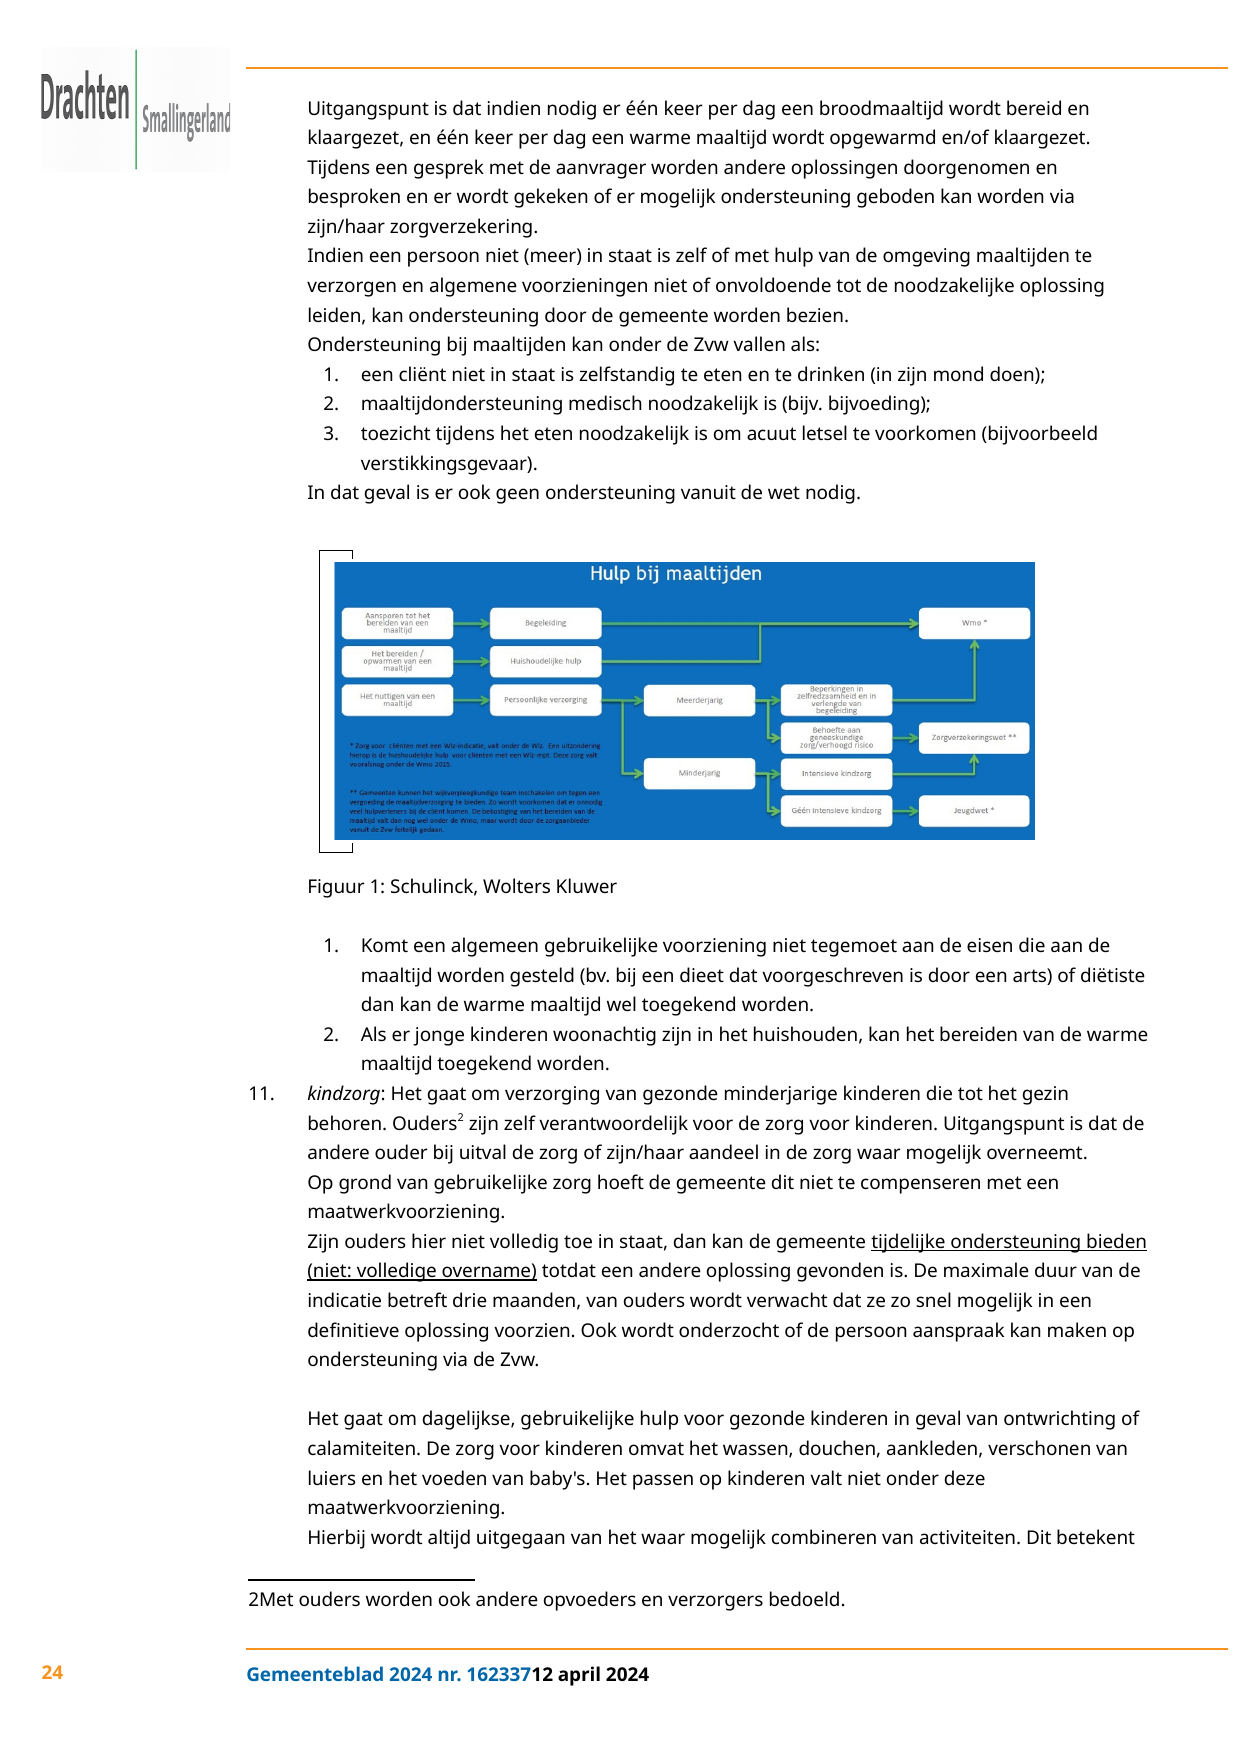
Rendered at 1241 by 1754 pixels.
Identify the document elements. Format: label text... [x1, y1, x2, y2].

list Als er jonge kinderen woonachtig zijn in het huishouden, kan het bereiden van de warme maaltijd toegekend worden. [323, 1021, 1152, 1076]
list Ondersteuning bij maaltijden kan onder de Zvw vallen als: [248, 331, 1152, 357]
picture [327, 559, 1037, 843]
list Hierbij wordt altijd uitgegaan van het waar mogelijk combineren van activiteiten. Dit betekent [248, 1524, 1152, 1550]
list maaltijdondersteuning medisch noodzakelijk is (bijv. bijvoeding); [323, 391, 1152, 416]
list Uitgangspunt is dat indien nodig er één keer per dag een broodmaaltijd wordt bereid en klaargezet, en één keer per dag een warme maaltijd wordt opgewarmd en/of klaargezet. [248, 95, 1152, 150]
list Komt een algemeen gebruikelijke voorziening niet tegemoet aan de eisen die aan de maaltijd worden gesteld (bv. bij een dieet dat voorgeschreven is door een arts) of diëtiste dan kan de warme maaltijd wel toegekend worden. [323, 932, 1152, 1017]
list Zijn ouders hier niet volledig toe in staat, dan kan de gemeente tijdelijke ondersteuning bieden (niet: volledige overname) totdat een andere oplossing gevonden is. De maximale duur van de indicatie betreft drie maanden, van ouders wordt verwacht dat ze zo snel mogelijk in een definitieve oplossing voorzien. Ook wordt onderzocht of de persoon aanspraak kan maken op ondersteuning via de Zvw. [248, 1228, 1152, 1372]
list Met ouders worden ook andere opvoeders en verzorgers bedoeld. [248, 1586, 1152, 1612]
list Op grond van gebruikelijke zorg hoeft de gemeente dit niet te compenseren met een maatwerkvoorziening. [248, 1169, 1152, 1224]
list een cliënt niet in staat is zelfstandig te eten en te drinken (in zijn mond doen); [323, 361, 1152, 387]
list kindzorg: Het gaat om verzorging van gezonde minderjarige kinderen die tot het gezin behoren. Ouders zijn zelf verantwoordelijk voor de zorg voor kinderen. Uitgangspunt is dat de andere ouder bij uitval de zorg of zijn/haar aandeel in de zorg waar mogelijk overneemt. [248, 1080, 1152, 1165]
list toezicht tijdens het eten noodzakelijk is om acuut letsel te voorkomen (bijvoorbeeld verstikkingsgevaar). [323, 420, 1152, 476]
list Indien een persoon niet (meer) in staat is zelf of met hulp van de omgeving maaltijden te verzorgen en algemene voorzieningen niet of onvoldoende tot de noodzakelijke oplossing leiden, kan ondersteuning door de gemeente worden bezien. [248, 243, 1152, 328]
list Figuur 1: Schulinck, Wolters Kluwer [248, 873, 1152, 899]
list In dat geval is er ook geen ondersteuning vanuit de wet nodig. [248, 479, 1152, 505]
picture [41, 47, 231, 172]
list Tijdens een gesprek met de aanvrager worden andere oplossingen doorgenomen en besproken en er wordt gekeken of er mogelijk ondersteuning geboden kan worden via zijn/haar zorgverzekering. [248, 154, 1152, 239]
list Het gaat om dagelijkse, gebruikelijke hulp voor gezonde kinderen in geval van ontwrichting of calamiteiten. De zorg voor kinderen omvat het wassen, douchen, aankleden, verschonen van luiers en het voeden van baby's. Het passen op kinderen valt niet onder deze maatwerkvoorziening. [248, 1406, 1152, 1520]
